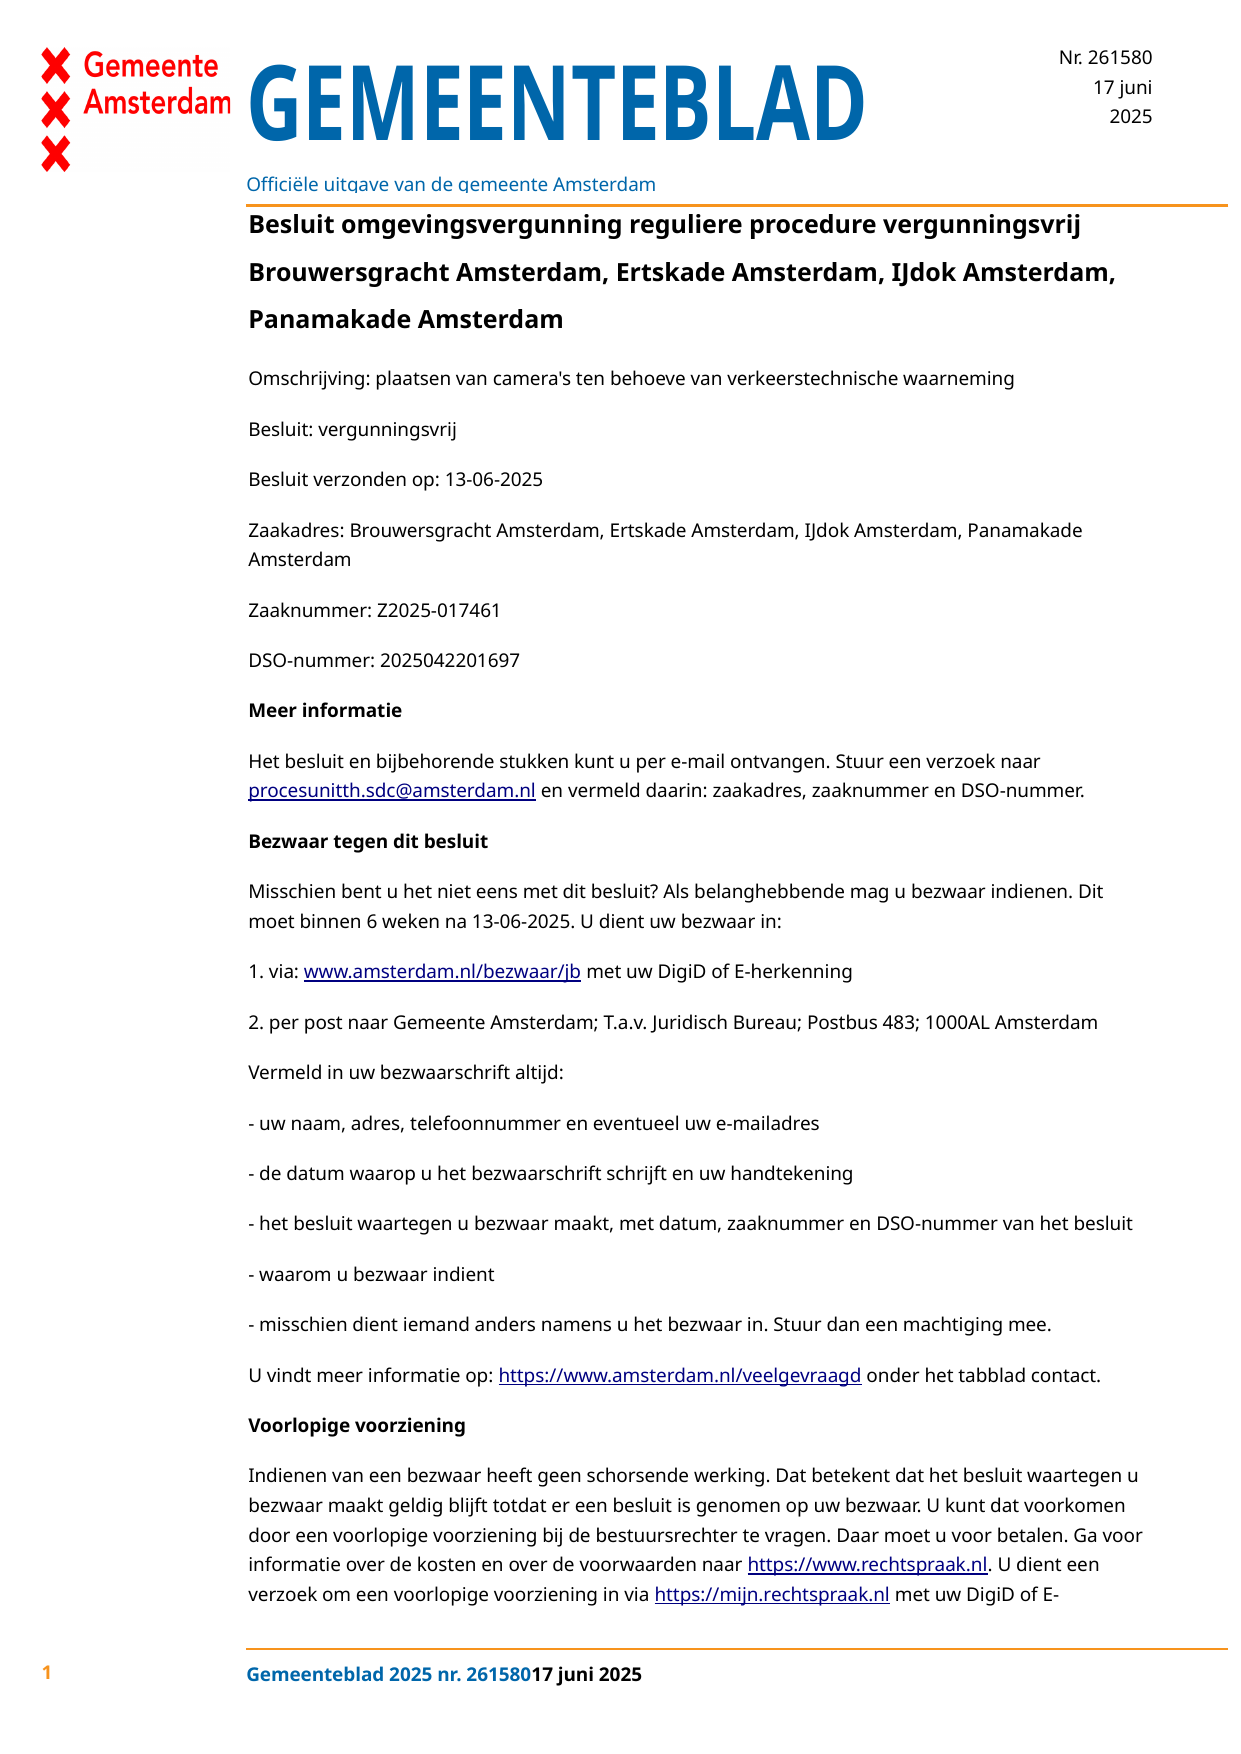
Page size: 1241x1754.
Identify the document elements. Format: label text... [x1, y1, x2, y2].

picture [41, 47, 231, 172]
text Omschrijving: plaatsen van camera's ten behoeve van verkeerstechnische waarneming [248, 366, 1152, 391]
text - waarom u bezwaar indient [248, 1261, 1152, 1287]
text Vermeld in uw bezwaarschrift altijd: [248, 1059, 1152, 1085]
text Besluit verzonden op: 13-06-2025 [248, 466, 1152, 492]
text Besluit omgevingsvergunning reguliere procedure vergunningsvrij Brouwersgracht Amsterdam, Ertskade Amsterdam, IJdok Amsterdam, Panamakade Amsterdam [248, 207, 1152, 336]
text Zaakadres: Brouwersgracht Amsterdam, Ertskade Amsterdam, IJdok Amsterdam, Panamakade Amsterdam [248, 517, 1152, 572]
text Voorlopige voorziening [248, 1412, 1152, 1438]
text Het besluit en bijbehorende stukken kunt u per e-mail ontvangen. Stuur een verzoek naar procesunitth.sdc@amsterdam.nl en vermeld daarin: zaakadres, zaaknummer en DSO-nummer. [248, 748, 1152, 803]
text 1. via: www.amsterdam.nl/bezwaar/jb met uw DigiD of E-herkenning [248, 958, 1152, 984]
text 2. per post naar Gemeente Amsterdam; T.a.v. Juridisch Bureau; Postbus 483; 1000AL Amsterdam [248, 1009, 1152, 1034]
text - de datum waarop u het bezwaarschrift schrijft en uw handtekening [248, 1160, 1152, 1186]
text - uw naam, adres, telefoonnummer en eventueel uw e-mailadres [248, 1110, 1152, 1135]
text Zaaknummer: Z2025-017461 [248, 597, 1152, 622]
text DSO-nummer: 2025042201697 [248, 647, 1152, 673]
text U vindt meer informatie op: https://www.amsterdam.nl/veelgevraagd onder het tabblad contact. [248, 1362, 1152, 1387]
text - het besluit waartegen u bezwaar maakt, met datum, zaaknummer en DSO-nummer van het besluit [248, 1211, 1152, 1236]
text Besluit: vergunningsvrij [248, 416, 1152, 442]
text - misschien dient iemand anders namens u het bezwaar in. Stuur dan een machtiging mee. [248, 1311, 1152, 1337]
text Meer informatie [248, 698, 1152, 723]
text Indienen van een bezwaar heeft geen schorsende werking. Dat betekent dat het besluit waartegen u bezwaar maakt geldig blijft totdat er een besluit is genomen op uw bezwaar. U kunt dat voorkomen door een voorlopige voorziening bij de bestuursrechter te vragen. Daar moet u voor betalen. Ga voor informatie over de kosten en over de voorwaarden naar https://www.rechtspraak.nl. U dient een verzoek om een voorlopige voorziening in via https://mijn.rechtspraak.nl met uw DigiD of E- [248, 1463, 1152, 1607]
text Bezwaar tegen dit besluit [248, 828, 1152, 854]
text Misschien bent u het niet eens met dit besluit? Als belanghebbende mag u bezwaar indienen. Dit moet binnen 6 weken na 13-06-2025. U dient uw bezwaar in: [248, 878, 1152, 934]
